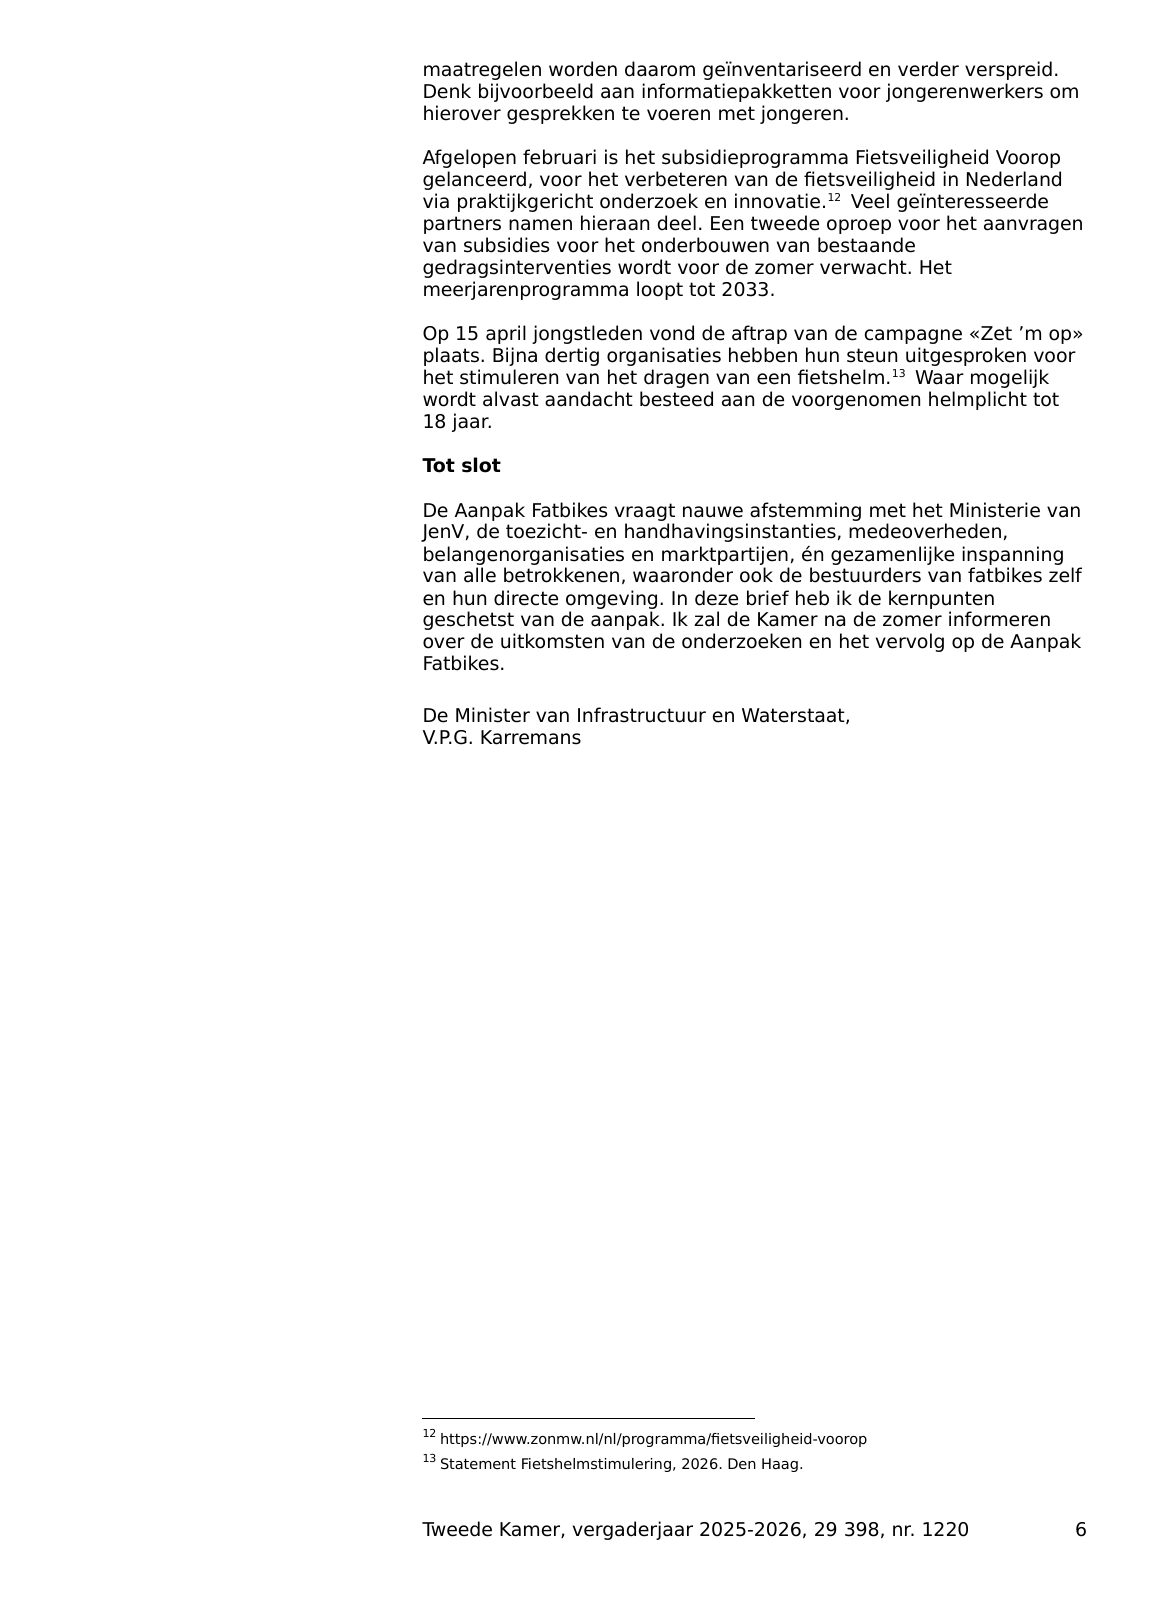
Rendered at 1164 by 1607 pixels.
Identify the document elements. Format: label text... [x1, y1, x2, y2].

text De Aanpak Fatbikes vraagt nauwe afstemming met het Ministerie van JenV, de toezicht- en handhavingsinstanties, medeoverheden, belangenorganisaties en marktpartijen, én gezamenlijke inspanning van alle betrokkenen, waaronder ook de bestuurders van fatbikes zelf en hun directe omgeving. In deze brief heb ik de kernpunten geschetst van de aanpak. Ik zal de Kamer na de zomer informeren over de uitkomsten van de onderzoeken en het vervolg op de Aanpak Fatbikes. [422, 499, 1087, 675]
text https://www.zonmw.nl/nl/programma/fietsveiligheid-voorop [422, 1427, 1087, 1449]
text maatregelen worden daarom geïnventariseerd en verder verspreid. Denk bijvoorbeeld aan informatiepakketten voor jongerenwerkers om hierover gesprekken te voeren met jongeren. [422, 59, 1087, 125]
text Op 15 april jongstleden vond de aftrap van de campagne «Zet ’m op» plaats. Bijna dertig organisaties hebben hun steun uitgesproken voor het stimuleren van het dragen van een fietshelm. Waar mogelijk wordt alvast aandacht besteed aan de voorgenomen helmplicht tot 18 jaar. [422, 323, 1087, 433]
text De Minister van Infrastructuur en Waterstaat, V.P.G. Karremans [422, 705, 1087, 749]
text Afgelopen februari is het subsidieprogramma Fietsveiligheid Voorop gelanceerd, voor het verbeteren van de fietsveiligheid in Nederland via praktijkgericht onderzoek en innovatie. Veel geïnteresseerde partners namen hieraan deel. Een tweede oproep voor het aanvragen van subsidies voor het onderbouwen van bestaande gedragsinterventies wordt voor de zomer verwacht. Het meerjarenprogramma loopt tot 2033. [422, 147, 1087, 301]
text Statement Fietshelmstimulering, 2026. Den Haag. [422, 1452, 1087, 1474]
subtitle Tot slot [422, 455, 1087, 477]
